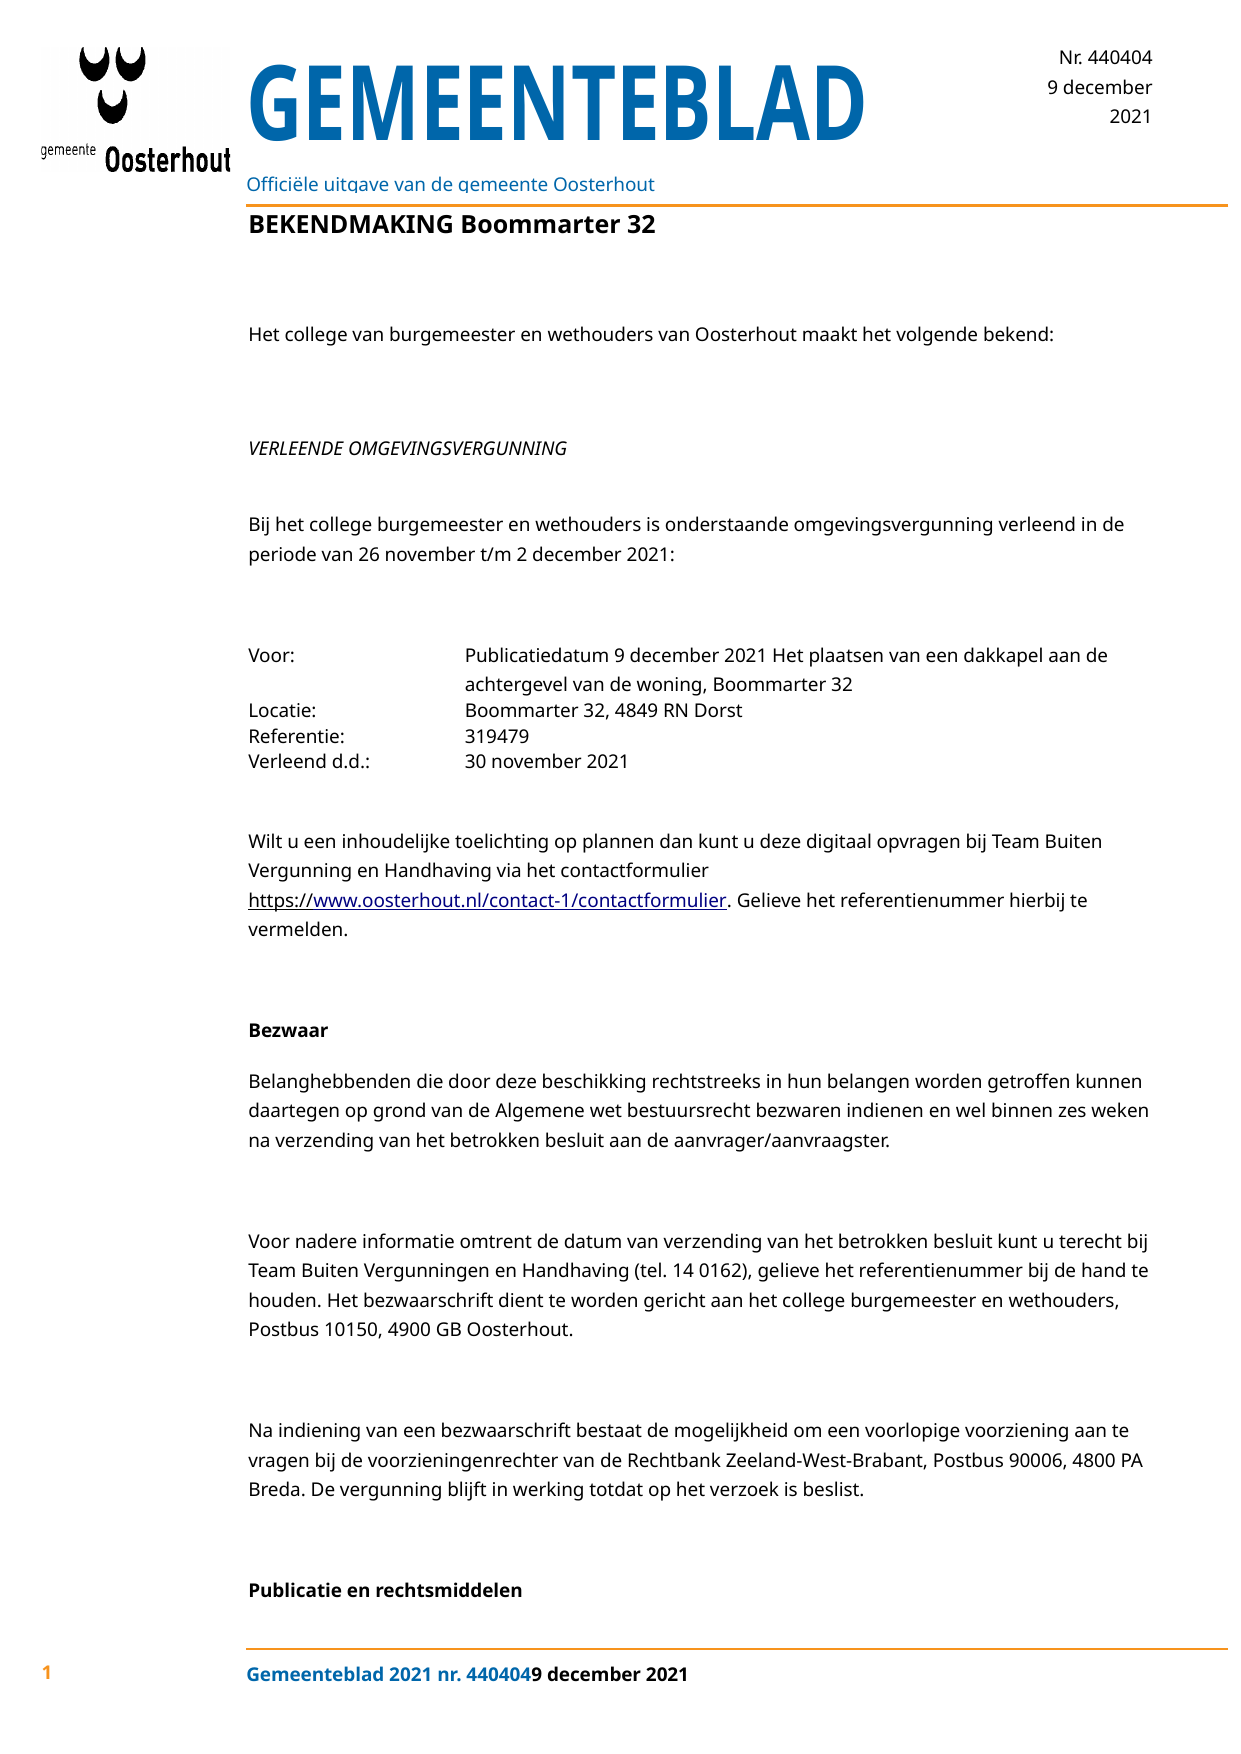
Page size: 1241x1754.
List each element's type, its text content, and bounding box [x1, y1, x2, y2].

text VERLEENDE OMGEVINGSVERGUNNING [248, 435, 1152, 461]
text Na indiening van een bezwaarschrift bestaat de mogelijkheid om een voorlopige voorziening aan te vragen bij de voorzieningenrechter van de Rechtbank Zeeland-West-Brabant, Postbus 90006, 4800 PA Breda. De vergunning blijft in werking totdat op het verzoek is beslist. [248, 1417, 1152, 1502]
picture [41, 47, 231, 172]
table_cell 319479 [465, 723, 1152, 748]
text BEKENDMAKING Boommarter 32 [248, 207, 1152, 241]
text Bezwaar [248, 1017, 1152, 1043]
text Voor nadere informatie omtrent de datum van verzending van het betrokken besluit kunt u terecht bij Team Buiten Vergunningen en Handhaving (tel. 14 0162), gelieve het referentienummer bij de hand te houden. Het bezwaarschrift dient te worden gericht aan het college burgemeester en wethouders, Postbus 10150, 4900 GB Oosterhout. [248, 1228, 1152, 1342]
table_cell Verleend d.d.: [248, 749, 464, 774]
table_cell Locatie: [248, 697, 464, 723]
table_header Voor: [248, 642, 464, 697]
table_cell Boommarter 32, 4849 RN Dorst [465, 697, 1152, 723]
table_cell Referentie: [248, 723, 464, 748]
table_cell 30 november 2021 [465, 749, 1152, 774]
text Bij het college burgemeester en wethouders is onderstaande omgevingsvergunning verleend in de periode van 26 november t/m 2 december 2021: [248, 511, 1152, 567]
text Wilt u een inhoudelijke toelichting op plannen dan kunt u deze digitaal opvragen bij Team Buiten Vergunning en Handhaving via het contactformulier https://www.oosterhout.nl/contact-1/contactformulier. Gelieve het referentienummer hierbij te vermelden. [248, 828, 1152, 942]
text Het college van burgemeester en wethouders van Oosterhout maakt het volgende bekend: [248, 321, 1152, 346]
text Publicatie en rechtsmiddelen [248, 1577, 1152, 1603]
table_header Publicatiedatum 9 december 2021 Het plaatsen van een dakkapel aan de achtergevel van de woning, Boommarter 32 [465, 642, 1152, 697]
text Belanghebbenden die door deze beschikking rechtstreeks in hun belangen worden getroffen kunnen daartegen op grond van de Algemene wet bestuursrecht bezwaren indienen en wel binnen zes weken na verzending van het betrokken besluit aan de aanvrager/aanvraagster. [248, 1068, 1152, 1153]
